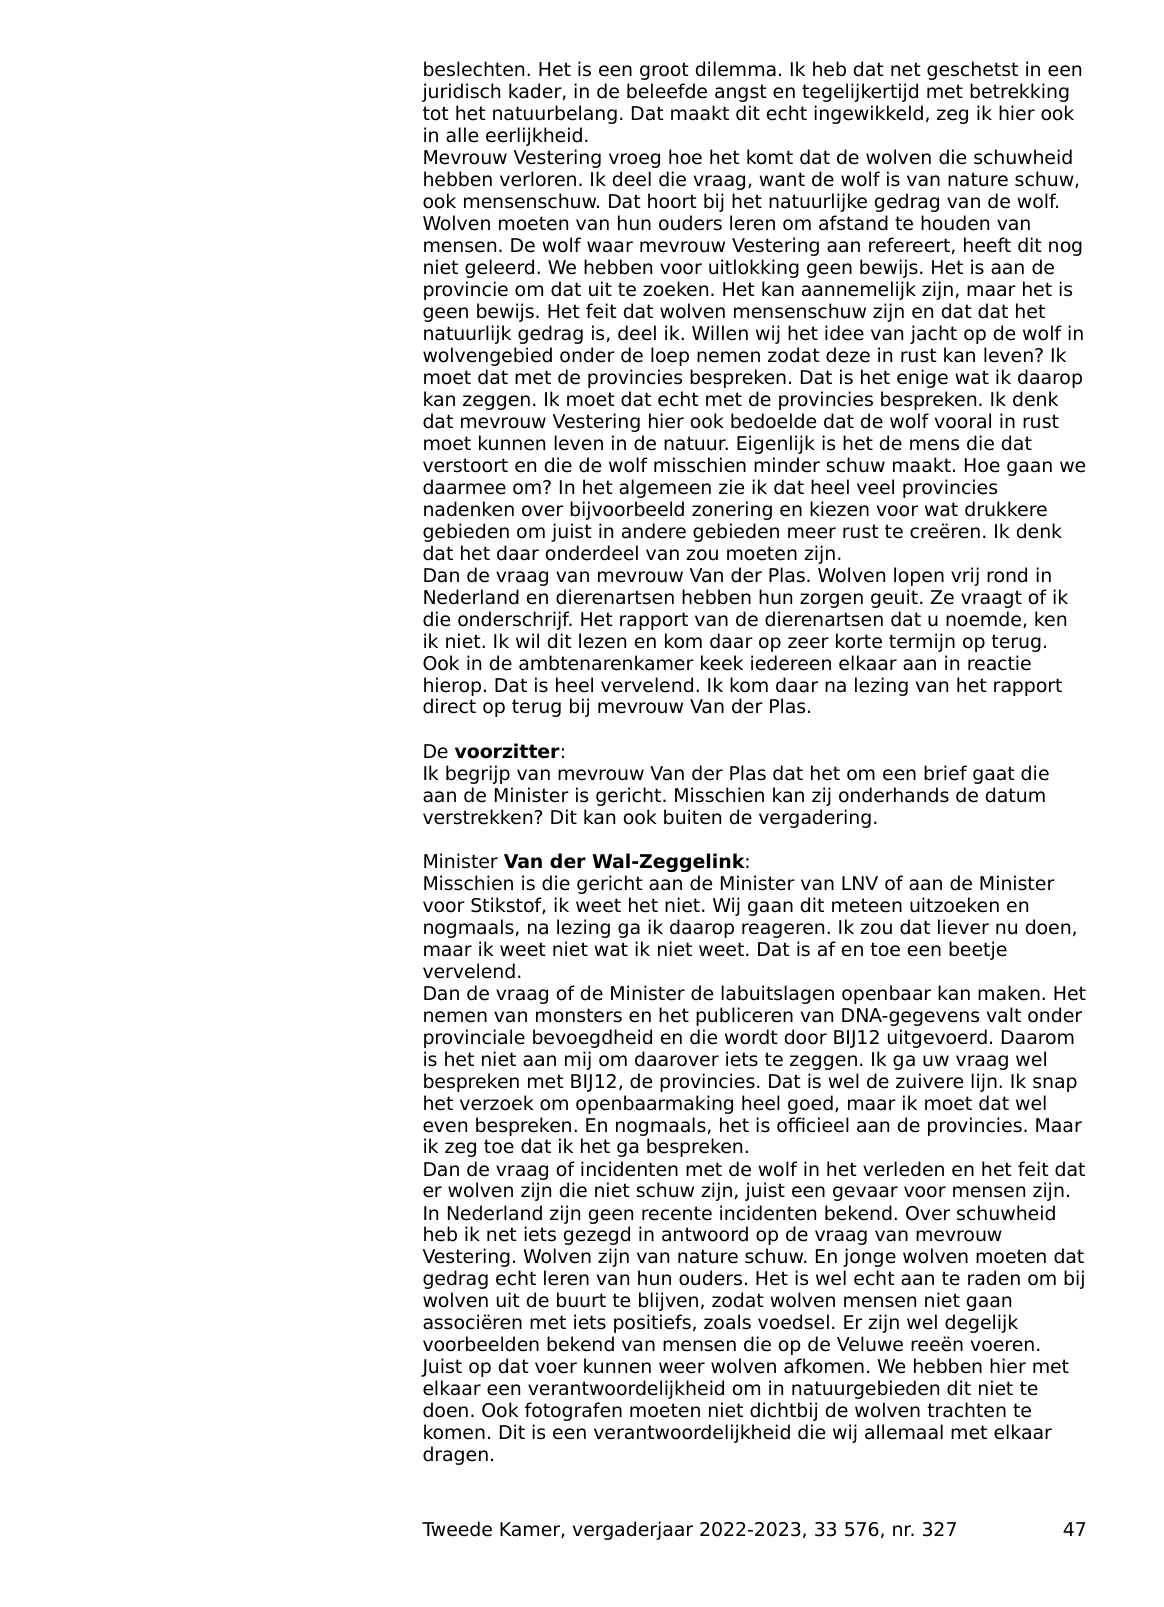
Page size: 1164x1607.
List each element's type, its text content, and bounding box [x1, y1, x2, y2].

text Minister Van der Wal-Zeggelink: [422, 851, 1087, 873]
text Dan de vraag of de Minister de labuitslagen openbaar kan maken. Het nemen van monsters en het publiceren van DNA-gegevens valt onder provinciale bevoegdheid en die wordt door BIJ12 uitgevoerd. Daarom is het niet aan mij om daarover iets te zeggen. Ik ga uw vraag wel bespreken met BIJ12, de provincies. Dat is wel de zuivere lijn. Ik snap het verzoek om openbaarmaking heel goed, maar ik moet dat wel even bespreken. En nogmaals, het is officieel aan de provincies. Maar ik zeg toe dat ik het ga bespreken. [422, 983, 1087, 1158]
text Mevrouw Vestering vroeg hoe het komt dat de wolven die schuwheid hebben verloren. Ik deel die vraag, want de wolf is van nature schuw, ook mensenschuw. Dat hoort bij het natuurlijke gedrag van de wolf. Wolven moeten van hun ouders leren om afstand te houden van mensen. De wolf waar mevrouw Vestering aan refereert, heeft dit nog niet geleerd. We hebben voor uitlokking geen bewijs. Het is aan de provincie om dat uit te zoeken. Het kan aannemelijk zijn, maar het is geen bewijs. Het feit dat wolven mensenschuw zijn en dat dat het natuurlijk gedrag is, deel ik. Willen wij het idee van jacht op de wolf in wolvengebied onder de loep nemen zodat deze in rust kan leven? Ik moet dat met de provincies bespreken. Dat is het enige wat ik daarop kan zeggen. Ik moet dat echt met de provincies bespreken. Ik denk dat mevrouw Vestering hier ook bedoelde dat de wolf vooral in rust moet kunnen leven in de natuur. Eigenlijk is het de mens die dat verstoort en die de wolf misschien minder schuw maakt. Hoe gaan we daarmee om? In het algemeen zie ik dat heel veel provincies nadenken over bijvoorbeeld zonering en kiezen voor wat drukkere gebieden om juist in andere gebieden meer rust te creëren. Ik denk dat het daar onderdeel van zou moeten zijn. [422, 147, 1087, 564]
text Misschien is die gericht aan de Minister van LNV of aan de Minister voor Stikstof, ik weet het niet. Wij gaan dit meteen uitzoeken en nogmaals, na lezing ga ik daarop reageren. Ik zou dat liever nu doen, maar ik weet niet wat ik niet weet. Dat is af en toe een beetje vervelend. [422, 873, 1087, 983]
text Dan de vraag of incidenten met de wolf in het verleden en het feit dat er wolven zijn die niet schuw zijn, juist een gevaar voor mensen zijn. In Nederland zijn geen recente incidenten bekend. Over schuwheid heb ik net iets gezegd in antwoord op de vraag van mevrouw Vestering. Wolven zijn van nature schuw. En jonge wolven moeten dat gedrag echt leren van hun ouders. Het is wel echt aan te raden om bij wolven uit de buurt te blijven, zodat wolven mensen niet gaan associëren met iets positiefs, zoals voedsel. Er zijn wel degelijk voorbeelden bekend van mensen die op de Veluwe reeën voeren. Juist op dat voer kunnen weer wolven afkomen. We hebben hier met elkaar een verantwoordelijkheid om in natuurgebieden dit niet te doen. Ook fotografen moeten niet dichtbij de wolven trachten te komen. Dit is een verantwoordelijkheid die wij allemaal met elkaar dragen. [422, 1158, 1087, 1466]
text Ik begrijp van mevrouw Van der Plas dat het om een brief gaat die aan de Minister is gericht. Misschien kan zij onderhands de datum verstrekken? Dit kan ook buiten de vergadering. [422, 763, 1087, 828]
text Dan de vraag van mevrouw Van der Plas. Wolven lopen vrij rond in Nederland en dierenartsen hebben hun zorgen geuit. Ze vraagt of ik die onderschrijf. Het rapport van de dierenartsen dat u noemde, ken ik niet. Ik wil dit lezen en kom daar op zeer korte termijn op terug. Ook in de ambtenarenkamer keek iedereen elkaar aan in reactie hierop. Dat is heel vervelend. Ik kom daar na lezing van het rapport direct op terug bij mevrouw Van der Plas. [422, 564, 1087, 718]
text De voorzitter: [422, 741, 1087, 763]
text beslechten. Het is een groot dilemma. Ik heb dat net geschetst in een juridisch kader, in de beleefde angst en tegelijkertijd met betrekking tot het natuurbelang. Dat maakt dit echt ingewikkeld, zeg ik hier ook in alle eerlijkheid. [422, 59, 1087, 147]
